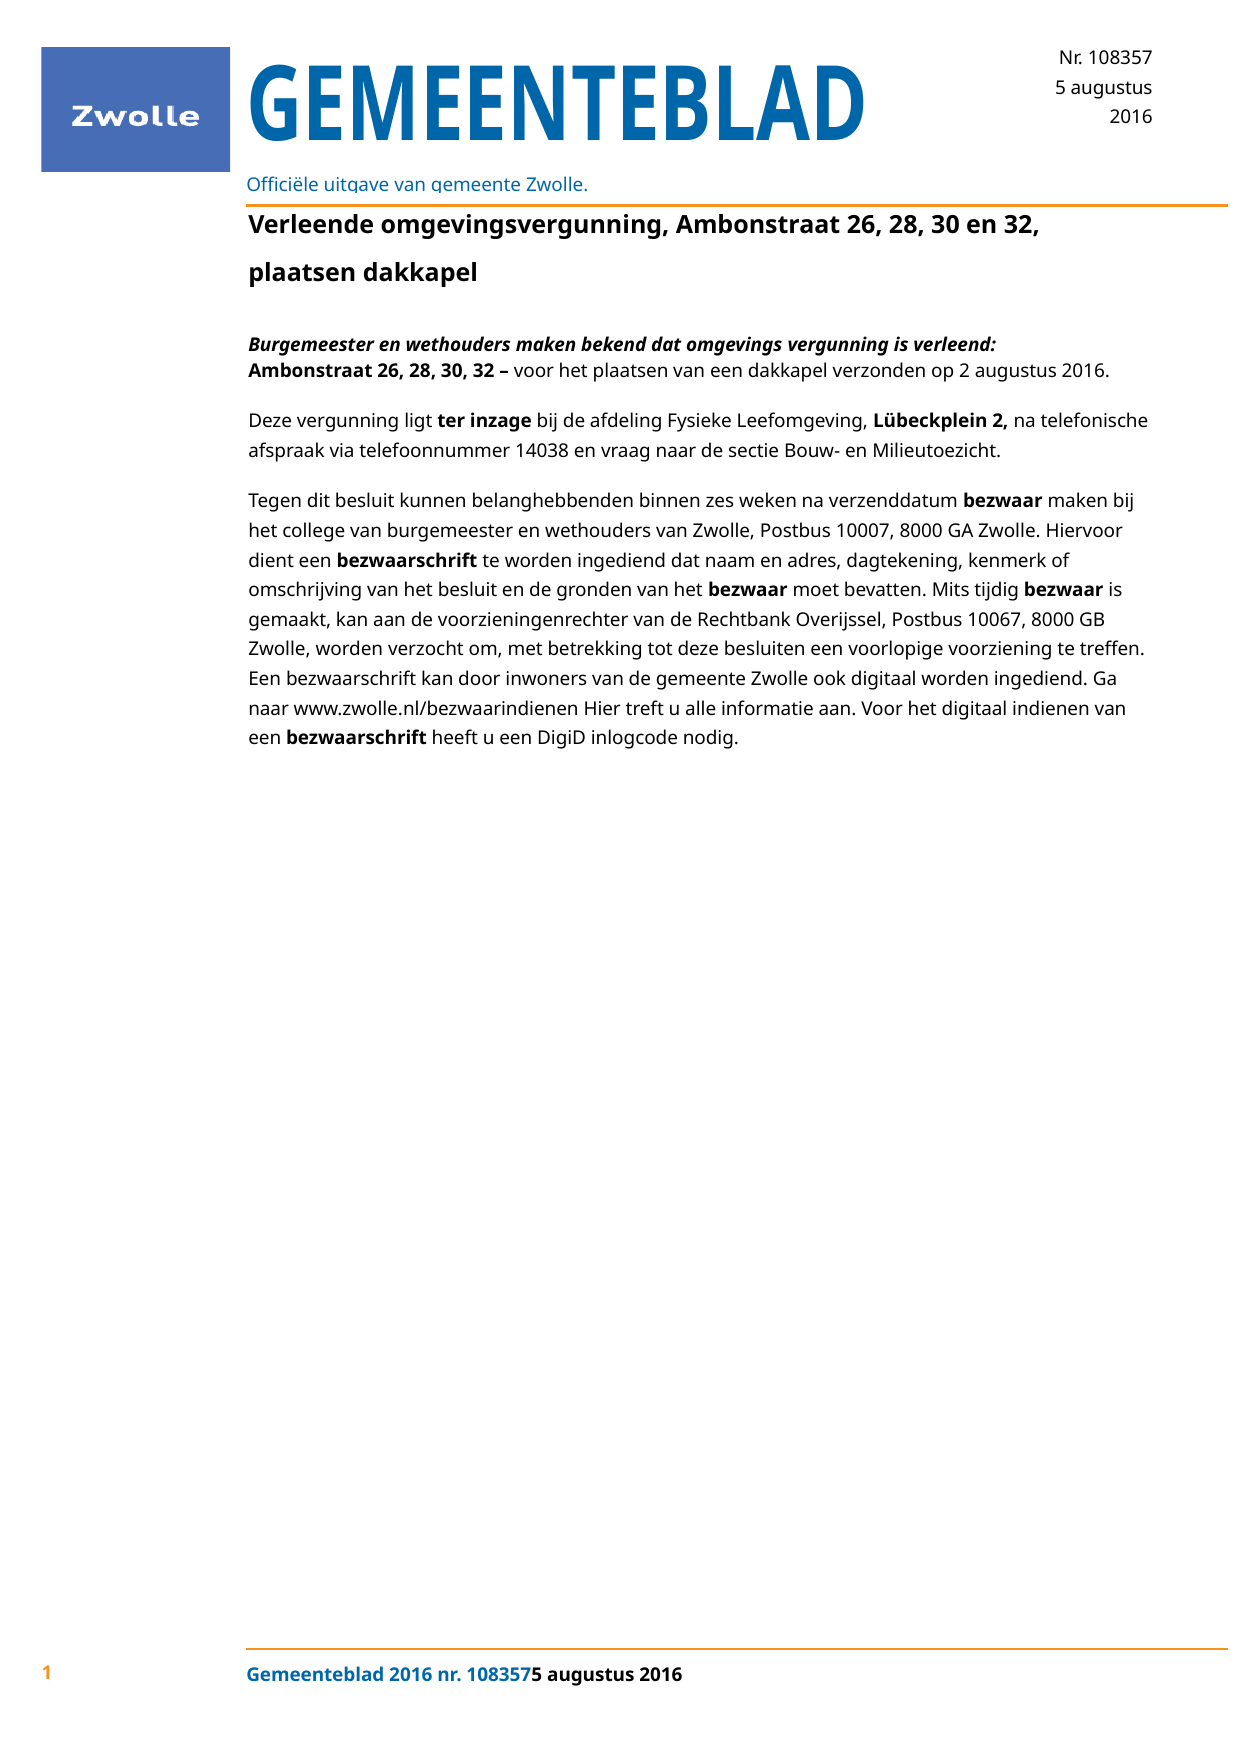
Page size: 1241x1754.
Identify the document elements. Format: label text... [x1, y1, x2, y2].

text Burgemeester en wethouders maken bekend dat omgevings vergunning is verleend: [248, 331, 1152, 357]
picture [41, 47, 231, 172]
text Deze vergunning ligt ter inzage bij de afdeling Fysieke Leefomgeving, Lübeckplein 2, na telefonische afspraak via telefoonnummer 14038 en vraag naar de sectie Bouw- en Milieutoezicht. [248, 408, 1152, 463]
text Ambonstraat 26, 28, 30, 32 – voor het plaatsen van een dakkapel verzonden op 2 augustus 2016. [248, 357, 1152, 383]
text Verleende omgevingsvergunning, Ambonstraat 26, 28, 30 en 32, plaatsen dakkapel [248, 207, 1152, 288]
text Tegen dit besluit kunnen belanghebbenden binnen zes weken na verzenddatum bezwaar maken bij het college van burgemeester en wethouders van Zwolle, Postbus 10007, 8000 GA Zwolle. Hiervoor dient een bezwaarschrift te worden ingediend dat naam en adres, dagtekening, kenmerk of omschrijving van het besluit en de gronden van het bezwaar moet bevatten. Mits tijdig bezwaar is gemaakt, kan aan de voorzieningenrechter van de Rechtbank Overijssel, Postbus 10067, 8000 GB Zwolle, worden verzocht om, met betrekking tot deze besluiten een voorlopige voorziening te treffen. Een bezwaarschrift kan door inwoners van de gemeente Zwolle ook digitaal worden ingediend. Ga naar www.zwolle.nl/bezwaarindienen Hier treft u alle informatie aan. Voor het digitaal indienen van een bezwaarschrift heeft u een DigiD inlogcode nodig. [248, 488, 1152, 750]
